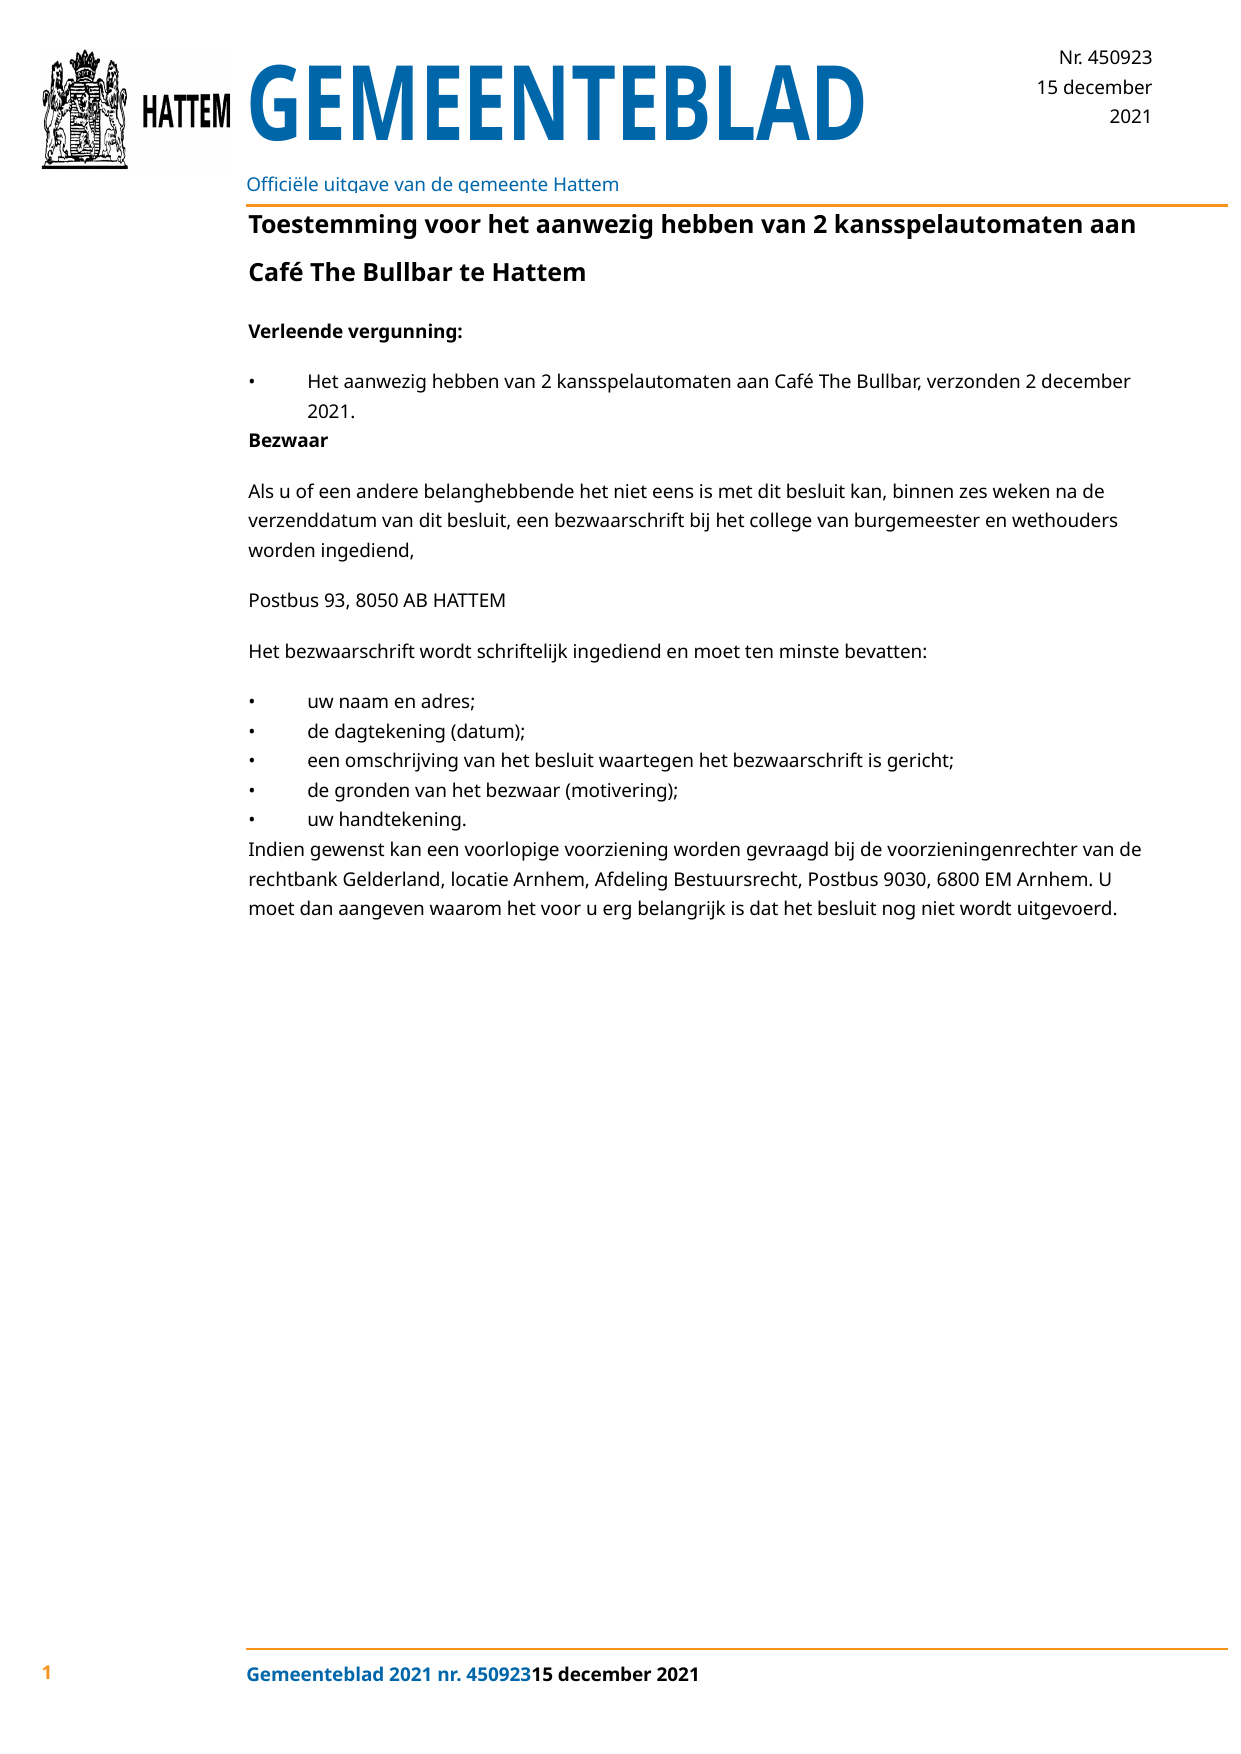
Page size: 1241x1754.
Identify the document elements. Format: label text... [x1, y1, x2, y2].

list uw naam en adres; [248, 688, 1152, 714]
list een omschrijving van het besluit waartegen het bezwaarschrift is gericht; [248, 747, 1152, 773]
text Bezwaar [248, 427, 1152, 453]
list Het aanwezig hebben van 2 kansspelautomaten aan Café The Bullbar, verzonden 2 december 2021. [248, 368, 1152, 424]
text Verleende vergunning: [248, 318, 1152, 344]
list de gronden van het bezwaar (motivering); [248, 777, 1152, 803]
text Indien gewenst kan een voorlopige voorziening worden gevraagd bij de voorzieningenrechter van de rechtbank Gelderland, locatie Arnhem, Afdeling Bestuursrecht, Postbus 9030, 6800 EM Arnhem. U moet dan aangeven waarom het voor u erg belangrijk is dat het besluit nog niet wordt uitgevoerd. [248, 836, 1152, 921]
list de dagtekening (datum); [248, 718, 1152, 744]
text Postbus 93, 8050 AB HATTEM [248, 587, 1152, 613]
list uw handtekening. [248, 807, 1152, 832]
picture [41, 47, 231, 172]
text Toestemming voor het aanwezig hebben van 2 kansspelautomaten aan Café The Bullbar te Hattem [248, 207, 1152, 288]
text Als u of een andere belanghebbende het niet eens is met dit besluit kan, binnen zes weken na de verzenddatum van dit besluit, een bezwaarschrift bij het college van burgemeester en wethouders worden ingediend, [248, 478, 1152, 563]
text Het bezwaarschrift wordt schriftelijk ingediend en moet ten minste bevatten: [248, 638, 1152, 664]
